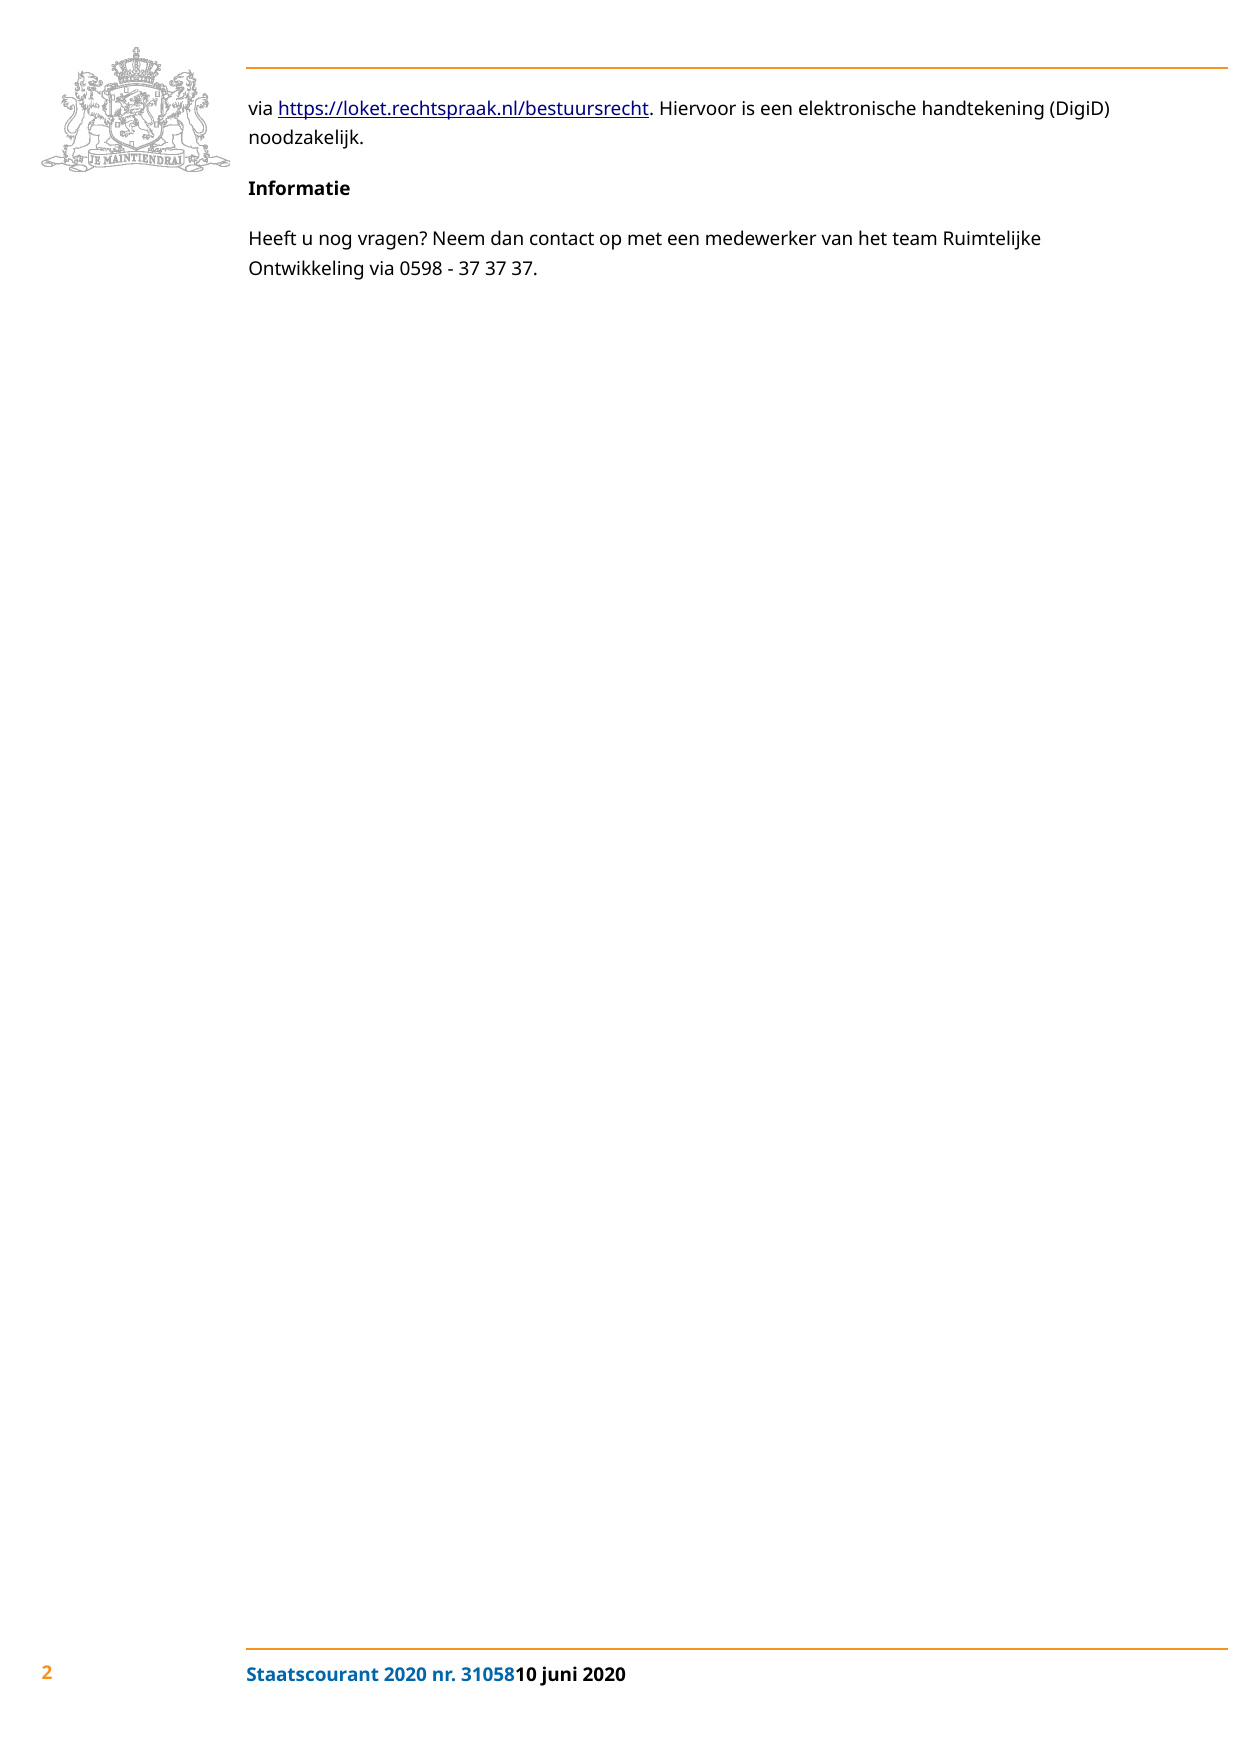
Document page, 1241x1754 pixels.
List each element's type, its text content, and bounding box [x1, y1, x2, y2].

text Heeft u nog vragen? Neem dan contact op met een medewerker van het team Ruimtelijke Ontwikkeling via 0598 - 37 37 37. [248, 225, 1152, 281]
picture [41, 47, 231, 172]
text Informatie [248, 175, 1152, 201]
text via https://loket.rechtspraak.nl/bestuursrecht. Hiervoor is een elektronische handtekening (DigiD) noodzakelijk. [248, 95, 1152, 150]
